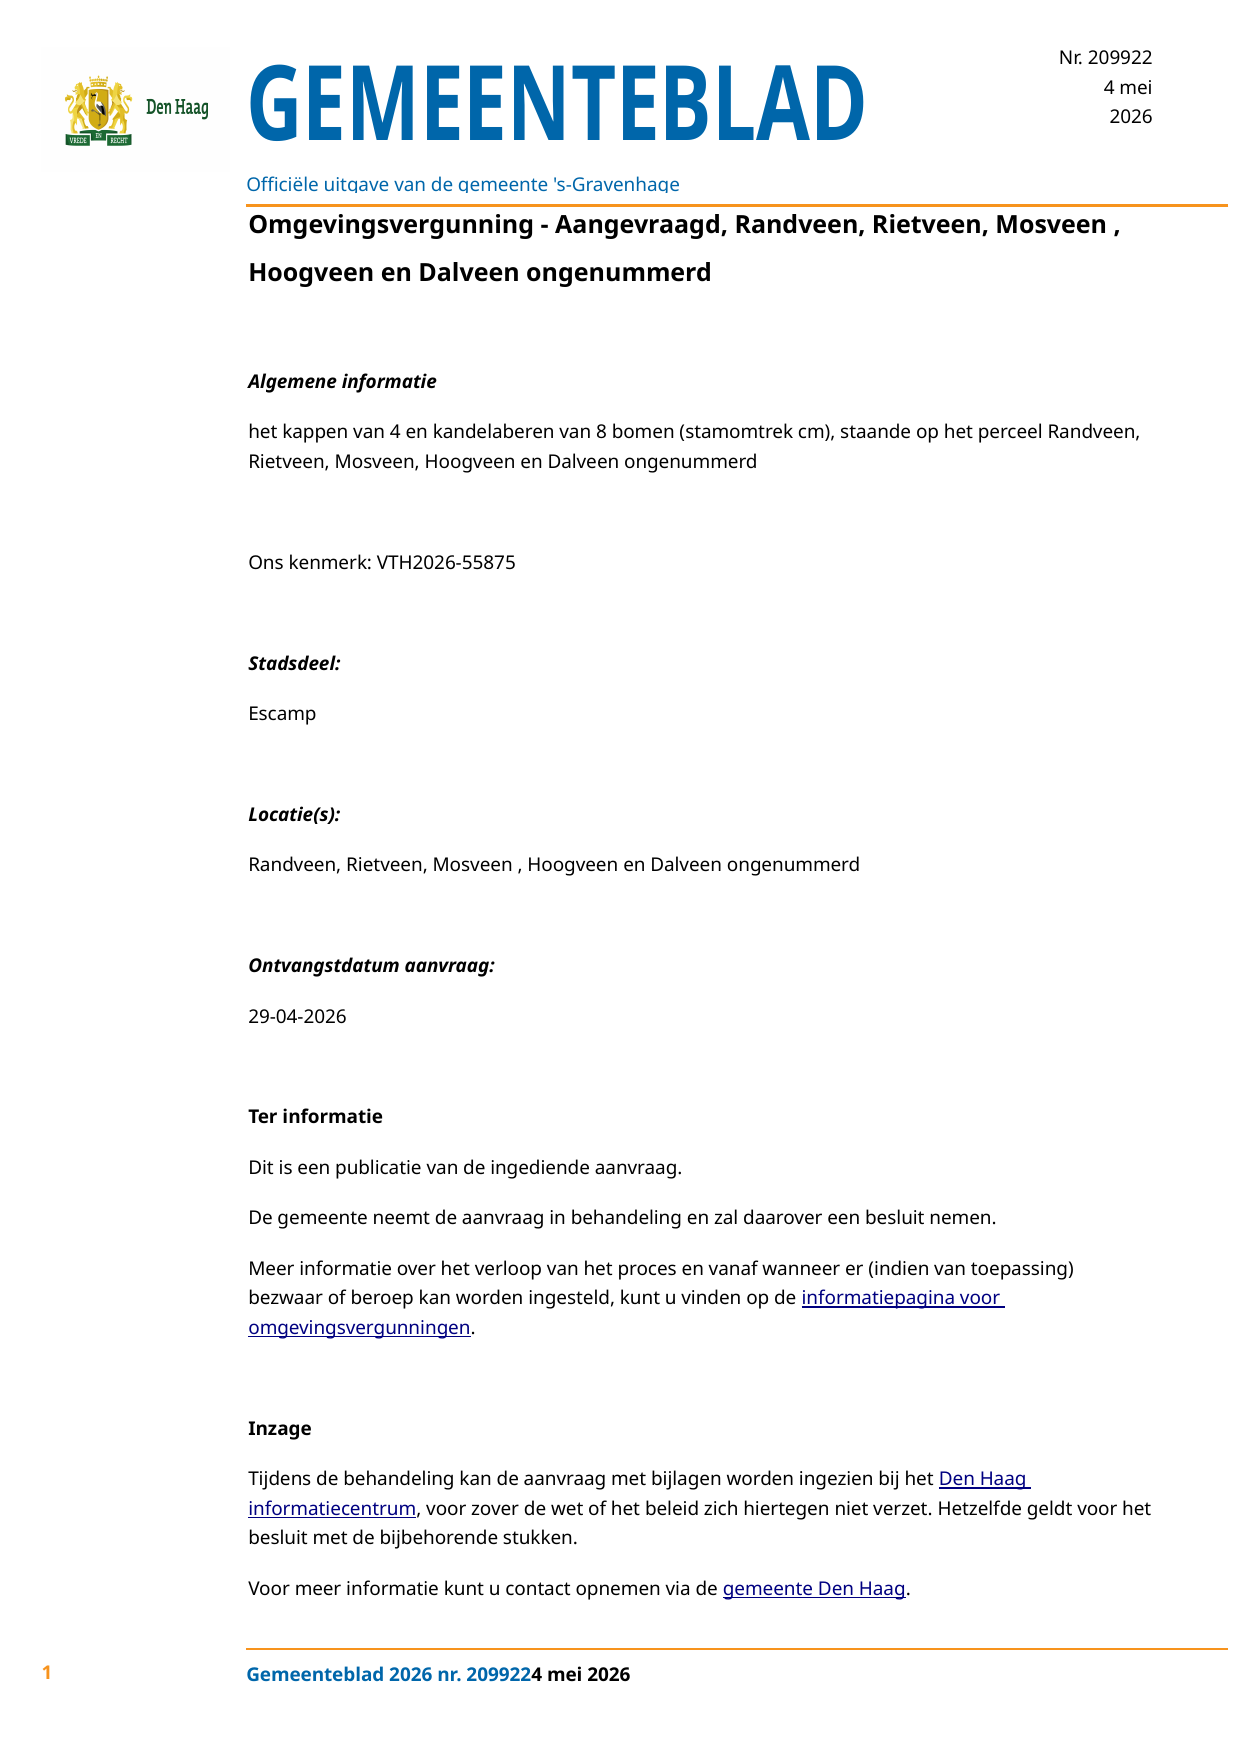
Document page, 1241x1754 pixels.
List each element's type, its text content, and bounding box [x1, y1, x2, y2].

text Inzage [248, 1415, 1152, 1441]
text het kappen van 4 en kandelaberen van 8 bomen (stamomtrek cm), staande op het perceel Randveen, Rietveen, Mosveen, Hoogveen en Dalveen ongenummerd [248, 419, 1152, 474]
text Ter informatie [248, 1104, 1152, 1129]
text Ons kenmerk: VTH2026-55875 [248, 549, 1152, 575]
text Randveen, Rietveen, Mosveen , Hoogveen en Dalveen ongenummerd [248, 852, 1152, 877]
text Meer informatie over het verloop van het proces en vanaf wanneer er (indien van toepassing) bezwaar of beroep kan worden ingesteld, kunt u vinden op de informatiepagina voor omgevingsvergunningen. [248, 1255, 1152, 1340]
text Stadsdeel: [248, 650, 1152, 676]
text Ontvangstdatum aanvraag: [248, 952, 1152, 978]
text De gemeente neemt de aanvraag in behandeling en zal daarover een besluit nemen. [248, 1204, 1152, 1230]
text Algemene informatie [248, 368, 1152, 394]
text Locatie(s): [248, 801, 1152, 827]
text Tijdens de behandeling kan de aanvraag met bijlagen worden ingezien bij het Den Haag informatiecentrum, voor zover de wet of het beleid zich hiertegen niet verzet. Hetzelfde geldt voor het besluit met de bijbehorende stukken. [248, 1465, 1152, 1550]
picture [41, 47, 231, 172]
text Voor meer informatie kunt u contact opnemen via de gemeente Den Haag. [248, 1575, 1152, 1601]
text Omgevingsvergunning - Aangevraagd, Randveen, Rietveen, Mosveen , Hoogveen en Dalveen ongenummerd [248, 207, 1152, 288]
text Escamp [248, 700, 1152, 726]
text 29-04-2026 [248, 1003, 1152, 1029]
text Dit is een publicatie van de ingediende aanvraag. [248, 1154, 1152, 1180]
